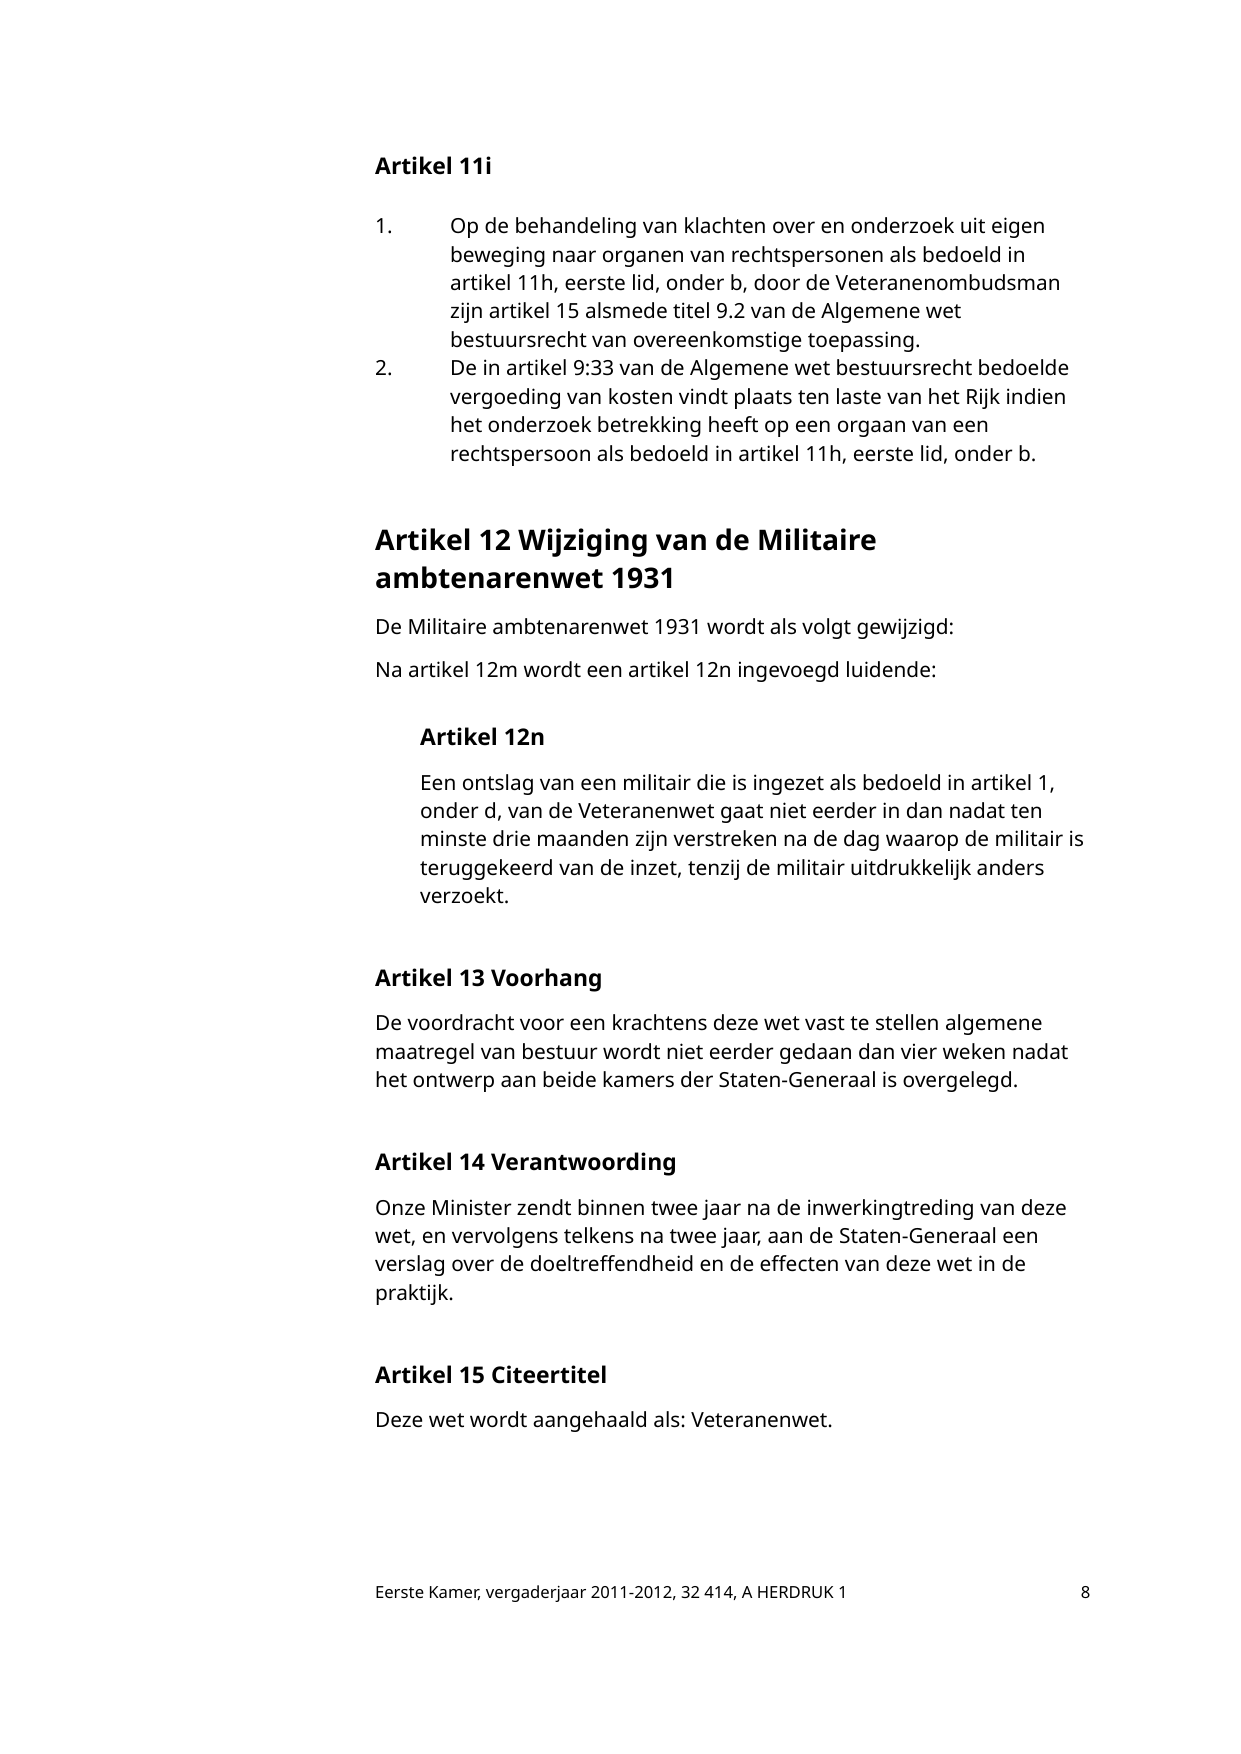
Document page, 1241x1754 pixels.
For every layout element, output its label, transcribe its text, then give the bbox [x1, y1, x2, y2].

list De in artikel 9:33 van de Algemene wet bestuursrecht bedoelde vergoeding van kosten vindt plaats ten laste van het Rijk indien het onderzoek betrekking heeft op een orgaan van een rechtspersoon als bedoeld in artikel 11h, eerste lid, onder b. [375, 353, 1090, 467]
list Op de behandeling van klachten over en onderzoek uit eigen beweging naar organen van rechtspersonen als bedoeld in artikel 11h, eerste lid, onder b, door de Veteranenombudsman zijn artikel 15 alsmede titel 9.2 van de Algemene wet bestuursrecht van overeenkomstige toepassing. [375, 211, 1090, 353]
text Na artikel 12m wordt een artikel 12n ingevoegd luidende: [375, 655, 1090, 684]
text De Militaire ambtenarenwet 1931 wordt als volgt gewijzigd: [375, 612, 1090, 640]
subtitle Artikel 12n [420, 721, 1090, 753]
text De voordracht voor een krachtens deze wet vast te stellen algemene maatregel van bestuur wordt niet eerder gedaan dan vier weken nadat het ontwerp aan beide kamers der Staten-Generaal is overgelegd. [375, 1008, 1090, 1094]
text Een ontslag van een militair die is ingezet als bedoeld in artikel 1, onder d, van de Veteranenwet gaat niet eerder in dan nadat ten minste drie maanden zijn verstreken na de dag waarop de militair is teruggekeerd van de inzet, tenzij de militair uitdrukkelijk anders verzoekt. [420, 768, 1090, 910]
text Onze Minister zendt binnen twee jaar na de inwerkingtreding van deze wet, en vervolgens telkens na twee jaar, aan de Staten-Generaal een verslag over de doeltreffendheid en de effecten van deze wet in de praktijk. [375, 1193, 1090, 1306]
subtitle Artikel 12 Wijziging van de Militaire ambtenarenwet 1931 [375, 520, 1090, 597]
subtitle Artikel 14 Verantwoording [375, 1146, 1090, 1178]
subtitle Artikel 15 Citeertitel [375, 1359, 1090, 1390]
subtitle Artikel 13 Voorhang [375, 962, 1090, 993]
text Deze wet wordt aangehaald als: Veteranenwet. [375, 1405, 1090, 1433]
subtitle Artikel 11i [375, 150, 1090, 181]
